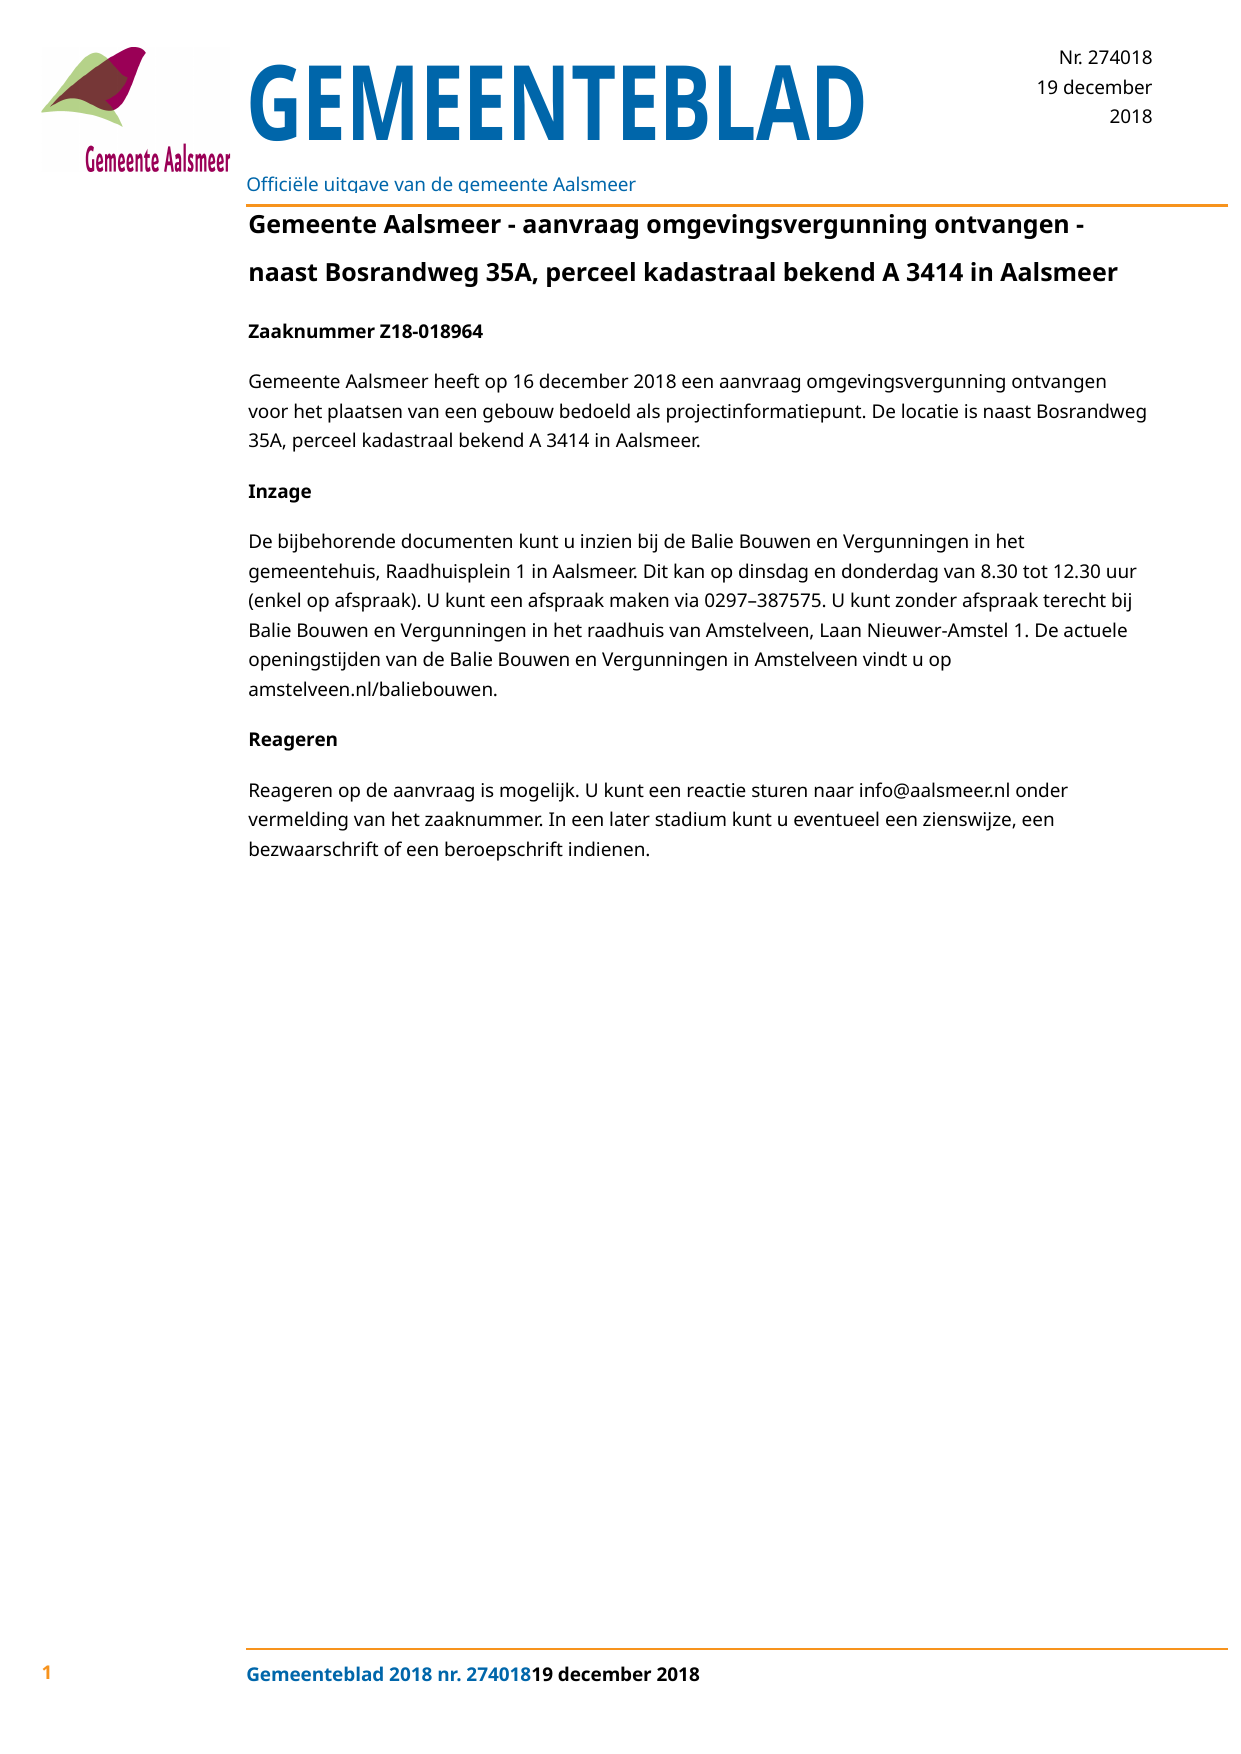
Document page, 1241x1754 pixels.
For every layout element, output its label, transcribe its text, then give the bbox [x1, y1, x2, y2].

text Reageren [248, 727, 1152, 752]
text Gemeente Aalsmeer heeft op 16 december 2018 een aanvraag omgevingsvergunning ontvangen voor het plaatsen van een gebouw bedoeld als projectinformatiepunt. De locatie is naast Bosrandweg 35A, perceel kadastraal bekend A 3414 in Aalsmeer. [248, 368, 1152, 453]
text Gemeente Aalsmeer - aanvraag omgevingsvergunning ontvangen - naast Bosrandweg 35A, perceel kadastraal bekend A 3414 in Aalsmeer [248, 207, 1152, 288]
text Inzage [248, 478, 1152, 504]
text De bijbehorende documenten kunt u inzien bij de Balie Bouwen en Vergunningen in het gemeentehuis, Raadhuisplein 1 in Aalsmeer. Dit kan op dinsdag en donderdag van 8.30 tot 12.30 uur (enkel op afspraak). U kunt een afspraak maken via 0297–387575. U kunt zonder afspraak terecht bij Balie Bouwen en Vergunningen in het raadhuis van Amstelveen, Laan Nieuwer-Amstel 1. De actuele openingstijden van de Balie Bouwen en Vergunningen in Amstelveen vindt u op amstelveen.nl/baliebouwen. [248, 528, 1152, 702]
text Reageren op de aanvraag is mogelijk. U kunt een reactie sturen naar info@aalsmeer.nl onder vermelding van het zaaknummer. In een later stadium kunt u eventueel een zienswijze, een bezwaarschrift of een beroepschrift indienen. [248, 777, 1152, 862]
picture [41, 47, 231, 172]
text Zaaknummer Z18-018964 [248, 318, 1152, 344]
